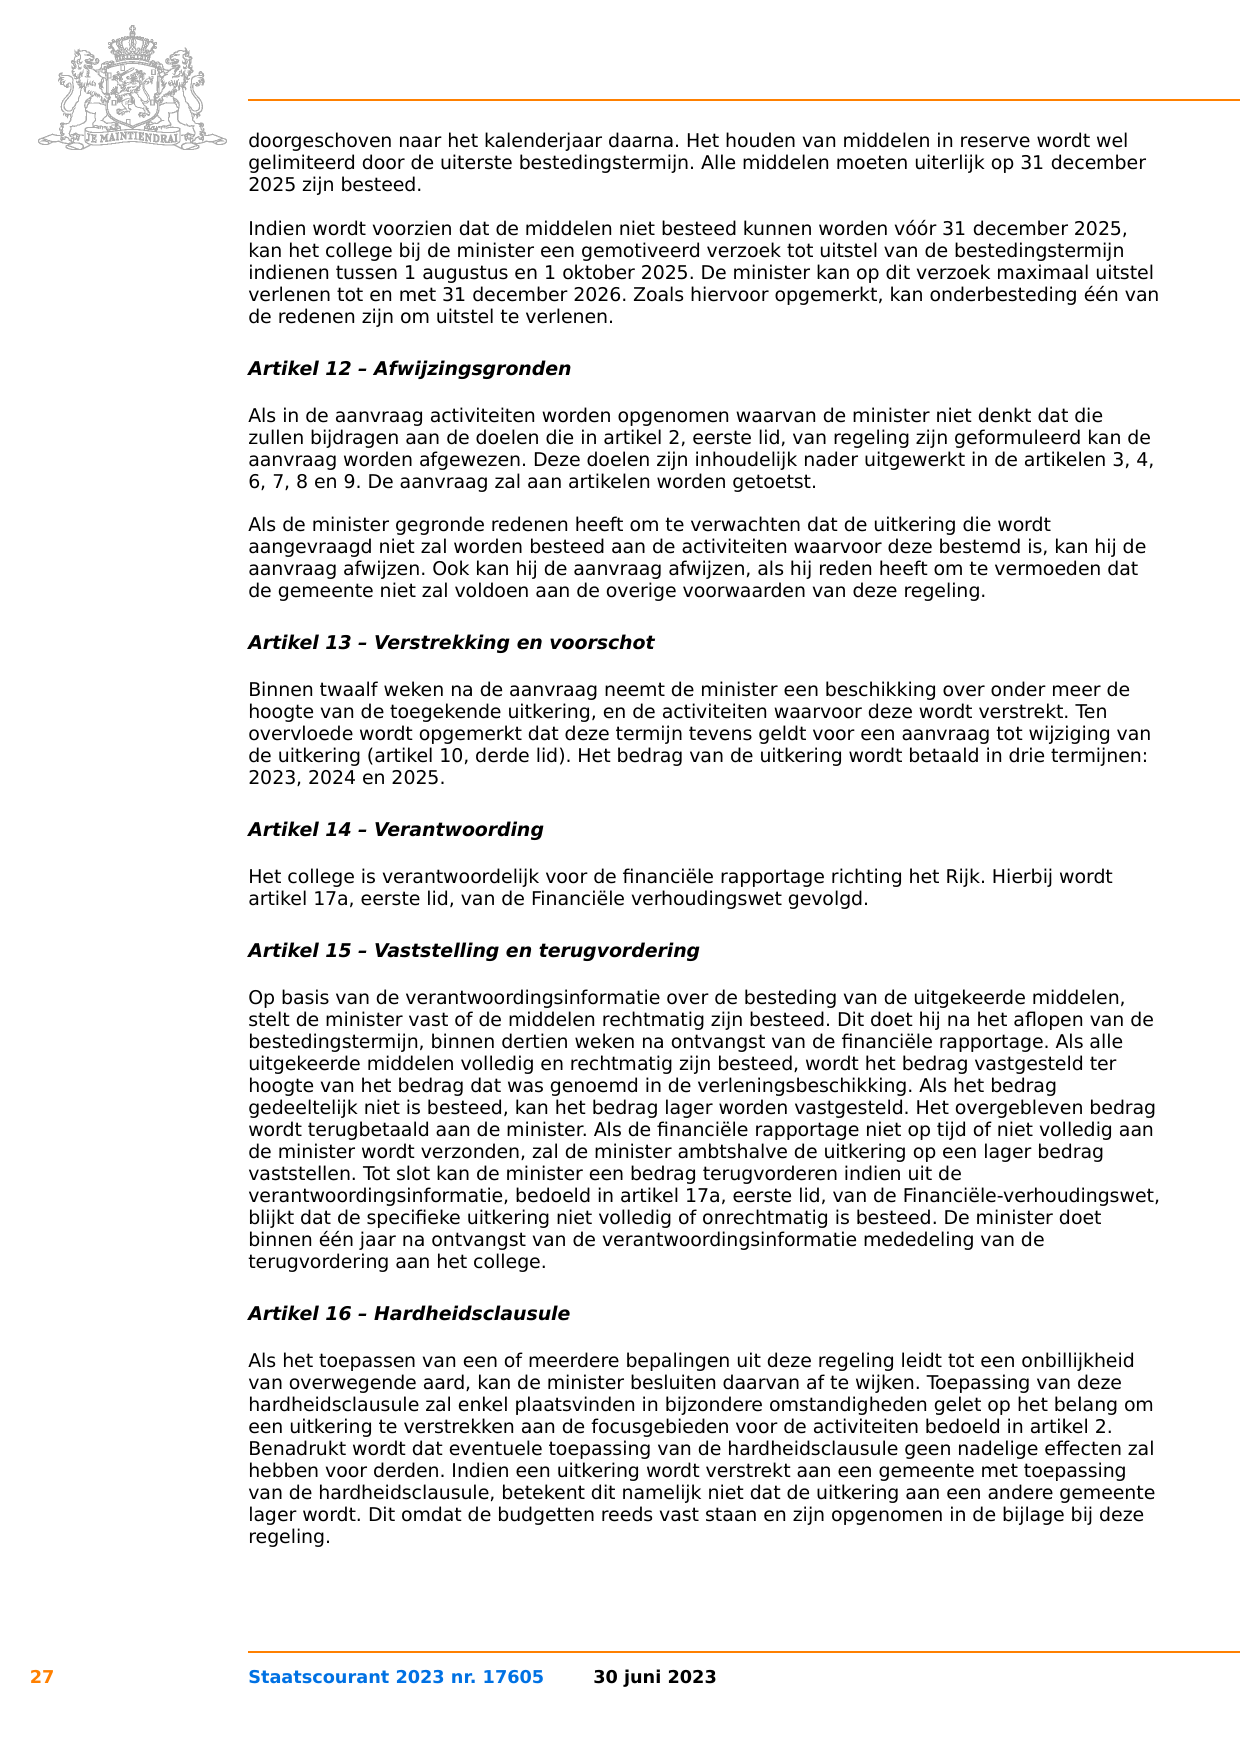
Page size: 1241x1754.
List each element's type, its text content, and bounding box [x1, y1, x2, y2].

text Als de minister gegronde redenen heeft om te verwachten dat de uitkering die wordt aangevraagd niet zal worden besteed aan de activiteiten waarvoor deze bestemd is, kan hij de aanvraag afwijzen. Ook kan hij de aanvraag afwijzen, als hij reden heeft om te vermoeden dat de gemeente niet zal voldoen aan de overige voorwaarden van deze regeling. [248, 514, 1163, 602]
text Als het toepassen van een of meerdere bepalingen uit deze regeling leidt tot een onbillijkheid van overwegende aard, kan de minister besluiten daarvan af te wijken. Toepassing van deze hardheidsclausule zal enkel plaatsvinden in bijzondere omstandigheden gelet op het belang om een uitkering te verstrekken aan de focusgebieden voor de activiteiten bedoeld in artikel 2. Benadrukt wordt dat eventuele toepassing van de hardheidsclausule geen nadelige effecten zal hebben voor derden. Indien een uitkering wordt verstrekt aan een gemeente met toepassing van de hardheidsclausule, betekent dit namelijk niet dat de uitkering aan een andere gemeente lager wordt. Dit omdat de budgetten reeds vast staan en zijn opgenomen in de bijlage bij deze regeling. [248, 1350, 1163, 1548]
subtitle Artikel 12 – Afwijzingsgronden [248, 358, 1163, 379]
subtitle Artikel 13 – Verstrekking en voorschot [248, 632, 1163, 654]
subtitle Artikel 14 – Verantwoording [248, 819, 1163, 841]
text Op basis van de verantwoordingsinformatie over de besteding van de uitgekeerde middelen, stelt de minister vast of de middelen rechtmatig zijn besteed. Dit doet hij na het aflopen van de bestedingstermijn, binnen dertien weken na ontvangst van de financiële rapportage. Als alle uitgekeerde middelen volledig en rechtmatig zijn besteed, wordt het bedrag vastgesteld ter hoogte van het bedrag dat was genoemd in de verleningsbeschikking. Als het bedrag gedeeltelijk niet is besteed, kan het bedrag lager worden vastgesteld. Het overgebleven bedrag wordt terugbetaald aan de minister. Als de financiële rapportage niet op tijd of niet volledig aan de minister wordt verzonden, zal de minister ambtshalve de uitkering op een lager bedrag vaststellen. Tot slot kan de minister een bedrag terugvorderen indien uit de verantwoordingsinformatie, bedoeld in artikel 17a, eerste lid, van de Financiële-verhoudingswet, blijkt dat de specifieke uitkering niet volledig of onrechtmatig is besteed. De minister doet binnen één jaar na ontvangst van de verantwoordingsinformatie mededeling van de terugvordering aan het college. [248, 987, 1163, 1273]
text Indien wordt voorzien dat de middelen niet besteed kunnen worden vóór 31 december 2025, kan het college bij de minister een gemotiveerd verzoek tot uitstel van de bestedingstermijn indienen tussen 1 augustus en 1 oktober 2025. De minister kan op dit verzoek maximaal uitstel verlenen tot en met 31 december 2026. Zoals hiervoor opgemerkt, kan onderbesteding één van de redenen zijn om uitstel te verlenen. [248, 218, 1163, 328]
text doorgeschoven naar het kalenderjaar daarna. Het houden van middelen in reserve wordt wel gelimiteerd door de uiterste bestedingstermijn. Alle middelen moeten uiterlijk op 31 december 2025 zijn besteed. [248, 130, 1163, 196]
text Het college is verantwoordelijk voor de financiële rapportage richting het Rijk. Hierbij wordt artikel 17a, eerste lid, van de Financiële verhoudingswet gevolgd. [248, 866, 1163, 910]
subtitle Artikel 15 – Vaststelling en terugvordering [248, 940, 1163, 962]
text Als in de aanvraag activiteiten worden opgenomen waarvan de minister niet denkt dat die zullen bijdragen aan de doelen die in artikel 2, eerste lid, van regeling zijn geformuleerd kan de aanvraag worden afgewezen. Deze doelen zijn inhoudelijk nader uitgewerkt in de artikelen 3, 4, 6, 7, 8 en 9. De aanvraag zal aan artikelen worden getoetst. [248, 404, 1163, 492]
text Binnen twaalf weken na de aanvraag neemt de minister een beschikking over onder meer de hoogte van de toegekende uitkering, en de activiteiten waarvoor deze wordt verstrekt. Ten overvloede wordt opgemerkt dat deze termijn tevens geldt voor een aanvraag tot wijziging van de uitkering (artikel 10, derde lid). Het bedrag van de uitkering wordt betaald in drie termijnen: 2023, 2024 en 2025. [248, 679, 1163, 789]
subtitle Artikel 16 – Hardheidsclausule [248, 1303, 1163, 1325]
picture [38, 25, 227, 150]
